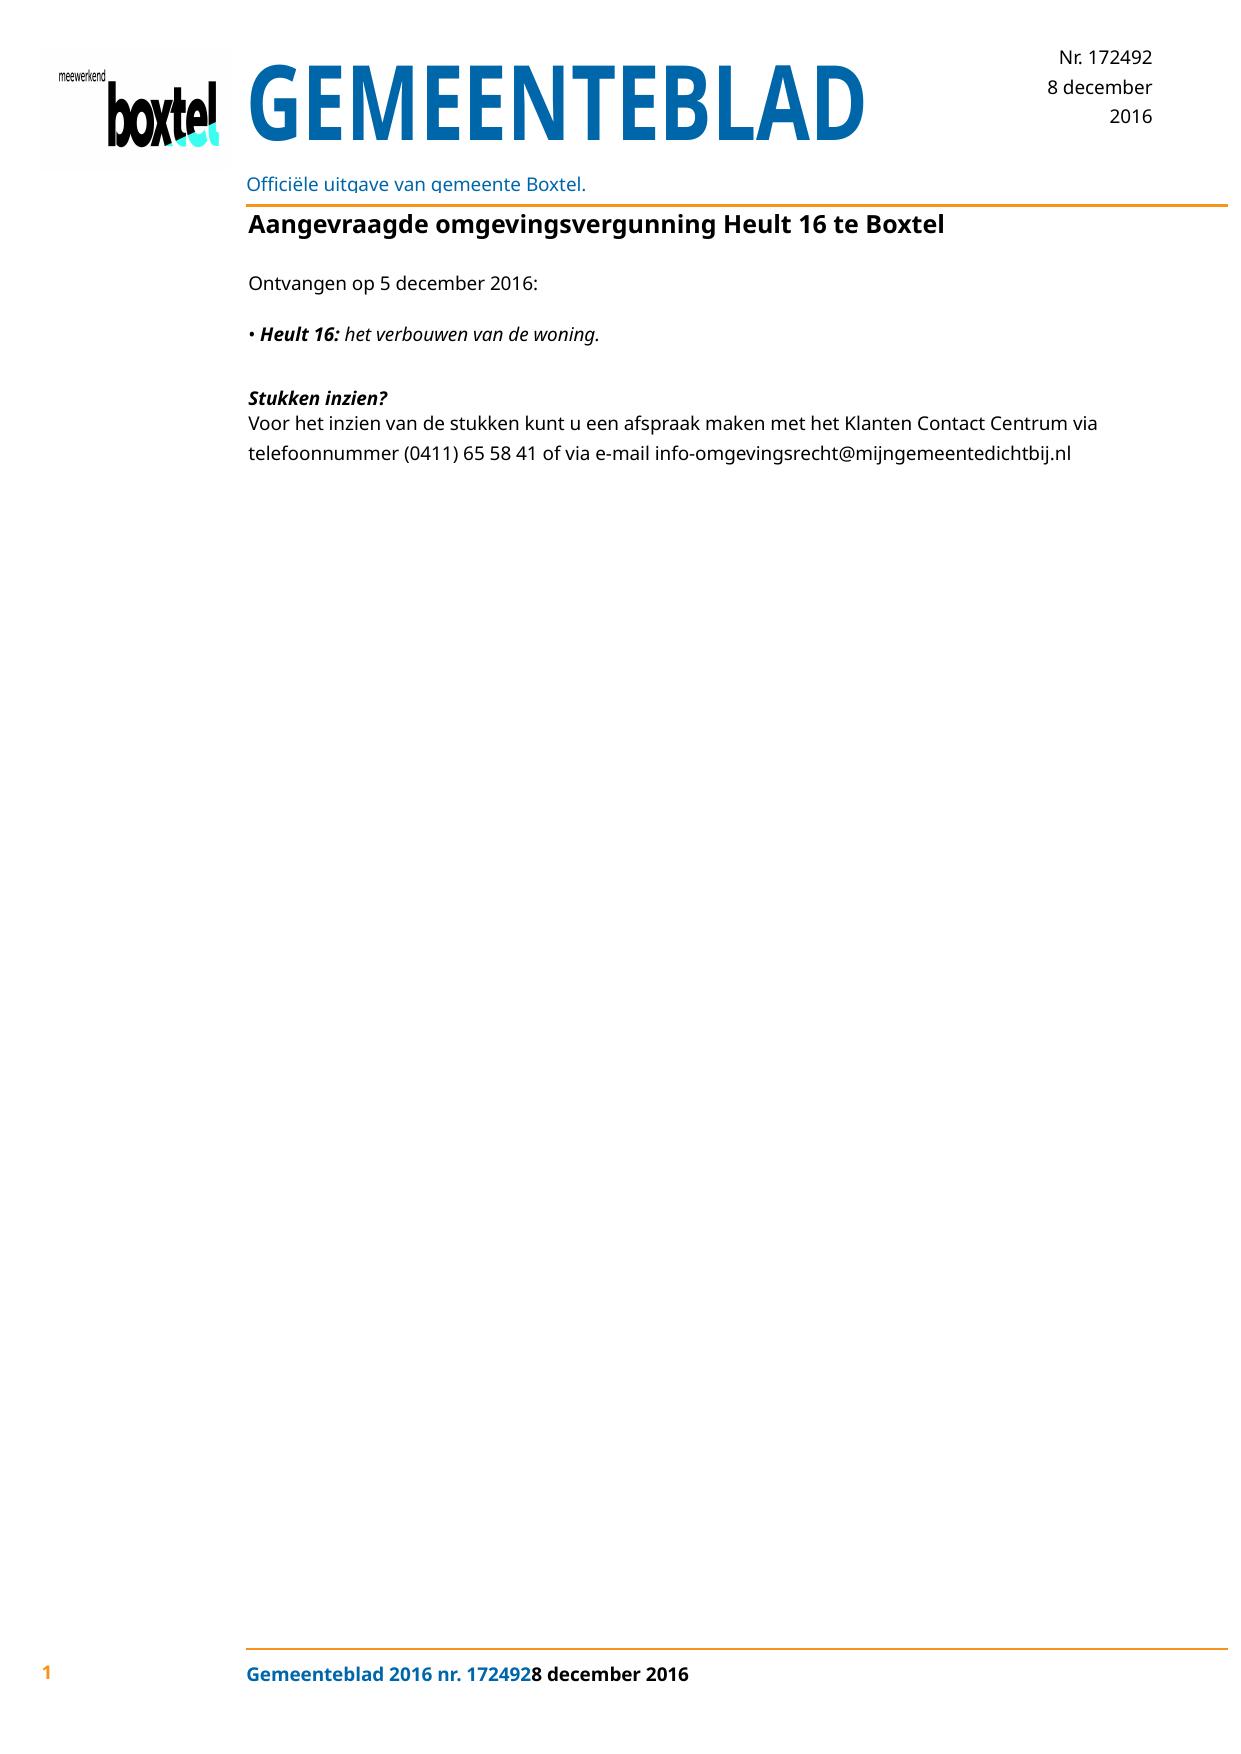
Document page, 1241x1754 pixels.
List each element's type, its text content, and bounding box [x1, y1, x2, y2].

text Aangevraagde omgevingsvergunning Heult 16 te Boxtel [248, 207, 1152, 241]
text • Heult 16: het verbouwen van de woning. [248, 321, 1152, 346]
picture [41, 47, 231, 172]
text Stukken inzien? [248, 385, 1152, 410]
text Ontvangen op 5 december 2016: [248, 270, 1152, 296]
text Voor het inzien van de stukken kunt u een afspraak maken met het Klanten Contact Centrum via telefoonnummer (0411) 65 58 41 of via e-mail info-omgevingsrecht@mijngemeentedichtbij.nl [248, 410, 1152, 466]
